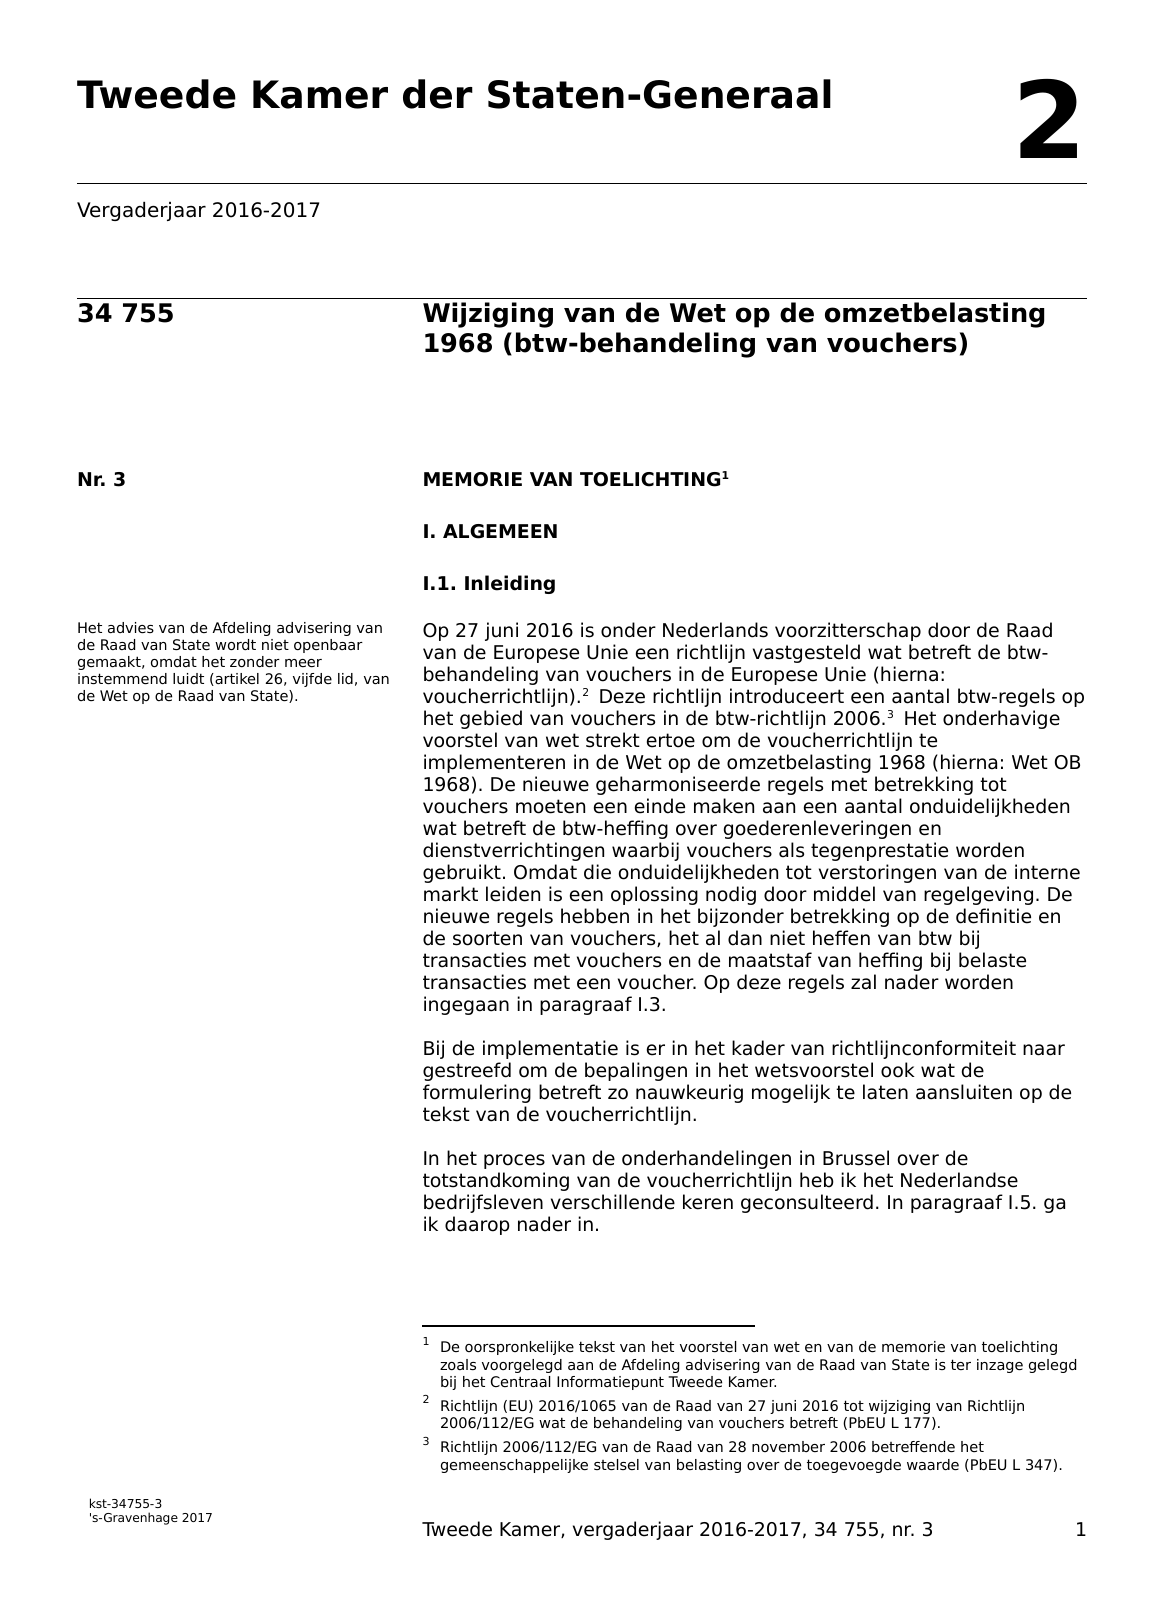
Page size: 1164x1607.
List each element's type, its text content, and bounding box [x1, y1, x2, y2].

table_header 2 [886, 59, 1087, 183]
text Bij de implementatie is er in het kader van richtlijnconformiteit naar gestreefd om de bepalingen in het wetsvoorstel ook wat de formulering betreft zo nauwkeurig mogelijk te laten aansluiten op de tekst van de voucherrichtlijn. [422, 1038, 1087, 1126]
subtitle Nr. 3 MEMORIE VAN TOELICHTING [77, 469, 1087, 491]
text Richtlijn (EU) 2016/1065 van de Raad van 27 juni 2016 tot wijziging van Richtlijn 2006/112/EG wat de behandeling van vouchers betreft (PbEU L 177). [422, 1393, 1087, 1432]
text 's-Gravenhage 2017 [88, 1511, 323, 1525]
text In het proces van de onderhandelingen in Brussel over de totstandkoming van de voucherrichtlijn heb ik het Nederlandse bedrijfsleven verschillende keren geconsulteerd. In paragraaf I.5. ga ik daarop nader in. [422, 1148, 1087, 1236]
text Op 27 juni 2016 is onder Nederlands voorzitterschap door de Raad van de Europese Unie een richtlijn vastgesteld wat betreft de btw-behandeling van vouchers in de Europese Unie (hierna: voucherrichtlijn). Deze richtlijn introduceert een aantal btw-regels op het gebied van vouchers in de btw-richtlijn 2006. Het onderhavige voorstel van wet strekt ertoe om de voucherrichtlijn te implementeren in de Wet op de omzetbelasting 1968 (hierna: Wet OB 1968). De nieuwe geharmoniseerde regels met betrekking tot vouchers moeten een einde maken aan een aantal onduidelijkheden wat betreft de btw-heffing over goederenleveringen en dienstverrichtingen waarbij vouchers als tegenprestatie worden gebruikt. Omdat die onduidelijkheden tot verstoringen van de interne markt leiden is een oplossing nodig door middel van regelgeving. De nieuwe regels hebben in het bijzonder betrekking op de definitie en de soorten van vouchers, het al dan niet heffen van btw bij transacties met vouchers en de maatstaf van heffing bij belaste transacties met een voucher. Op deze regels zal nader worden ingegaan in paragraaf I.3. [422, 620, 1087, 1016]
table_cell Vergaderjaar 2016-2017 [77, 184, 1087, 298]
subtitle 34 755 Wijziging van de Wet op de omzetbelasting 1968 (btw-behandeling van vouchers) [77, 299, 1087, 358]
subtitle I. ALGEMEEN [422, 521, 1087, 543]
text kst-34755-3 [88, 1497, 323, 1511]
text De oorspronkelijke tekst van het voorstel van wet en van de memorie van toelichting zoals voorgelegd aan de Afdeling advisering van de Raad van State is ter inzage gelegd bij het Centraal Informatiepunt Tweede Kamer. [422, 1335, 1087, 1391]
subtitle I.1. Inleiding [422, 573, 1087, 595]
table_header Tweede Kamer der Staten-Generaal [77, 59, 886, 183]
text Het advies van de Afdeling advisering van de Raad van State wordt niet openbaar gemaakt, omdat het zonder meer instemmend luidt (artikel 26, vijfde lid, van de Wet op de Raad van State). [77, 620, 399, 705]
text Richtlijn 2006/112/EG van de Raad van 28 november 2006 betreffende het gemeenschappelijke stelsel van belasting over de toegevoegde waarde (PbEU L 347). [422, 1435, 1087, 1474]
